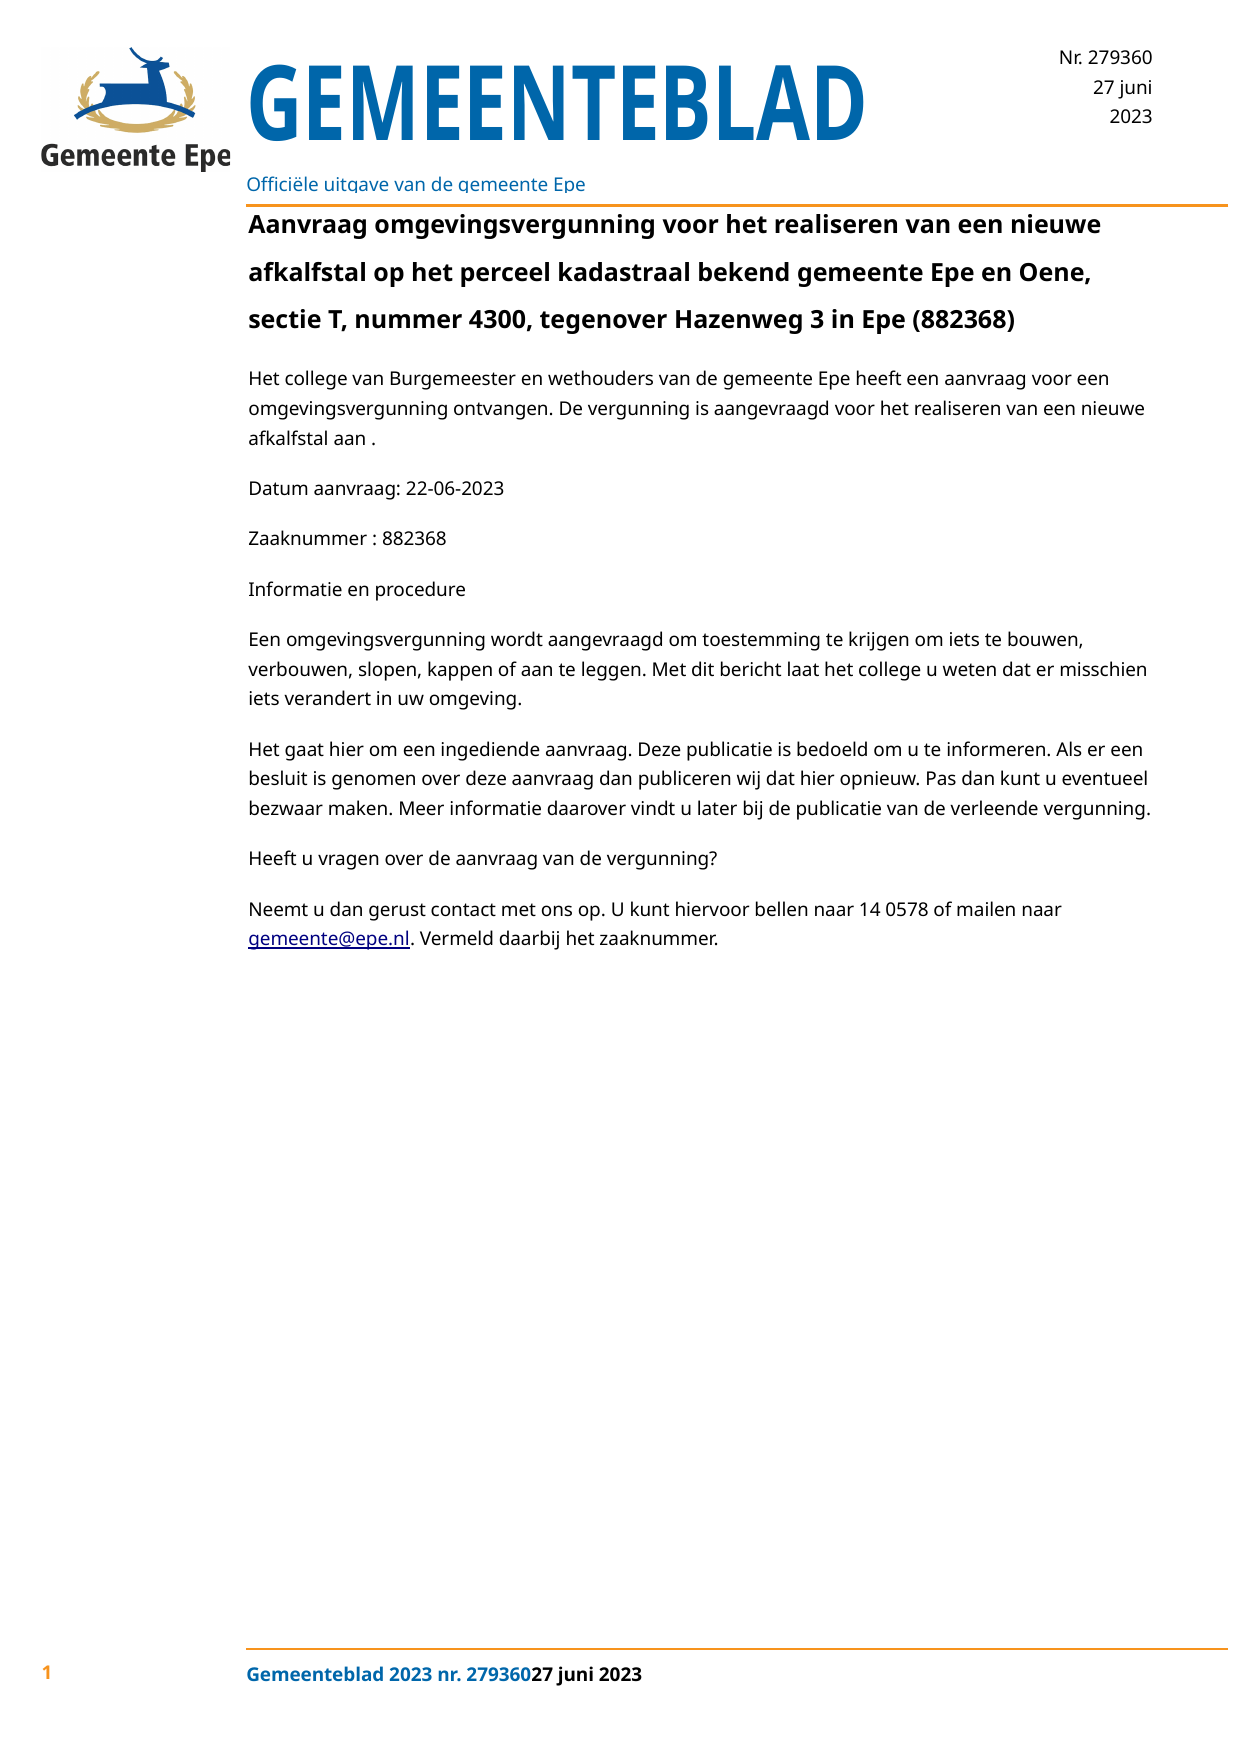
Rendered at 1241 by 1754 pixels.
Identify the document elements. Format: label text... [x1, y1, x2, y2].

text Neemt u dan gerust contact met ons op. U kunt hiervoor bellen naar 14 0578 of mailen naar gemeente@epe.nl. Vermeld daarbij het zaaknummer. [248, 896, 1152, 951]
picture [41, 47, 231, 172]
text Het college van Burgemeester en wethouders van de gemeente Epe heeft een aanvraag voor een omgevingsvergunning ontvangen. De vergunning is aangevraagd voor het realiseren van een nieuwe afkalfstal aan . [248, 366, 1152, 450]
text Zaaknummer : 882368 [248, 526, 1152, 551]
text Een omgevingsvergunning wordt aangevraagd om toestemming te krijgen om iets te bouwen, verbouwen, slopen, kappen of aan te leggen. Met dit bericht laat het college u weten dat er misschien iets verandert in uw omgeving. [248, 626, 1152, 711]
text Aanvraag omgevingsvergunning voor het realiseren van een nieuwe afkalfstal op het perceel kadastraal bekend gemeente Epe en Oene, sectie T, nummer 4300, tegenover Hazenweg 3 in Epe (882368) [248, 207, 1152, 336]
text Heeft u vragen over de aanvraag van de vergunning? [248, 846, 1152, 871]
text Datum aanvraag: 22-06-2023 [248, 475, 1152, 501]
text Het gaat hier om een ingediende aanvraag. Deze publicatie is bedoeld om u te informeren. Als er een besluit is genomen over deze aanvraag dan publiceren wij dat hier opnieuw. Pas dan kunt u eventueel bezwaar maken. Meer informatie daarover vindt u later bij de publicatie van de verleende vergunning. [248, 736, 1152, 821]
text Informatie en procedure [248, 576, 1152, 602]
